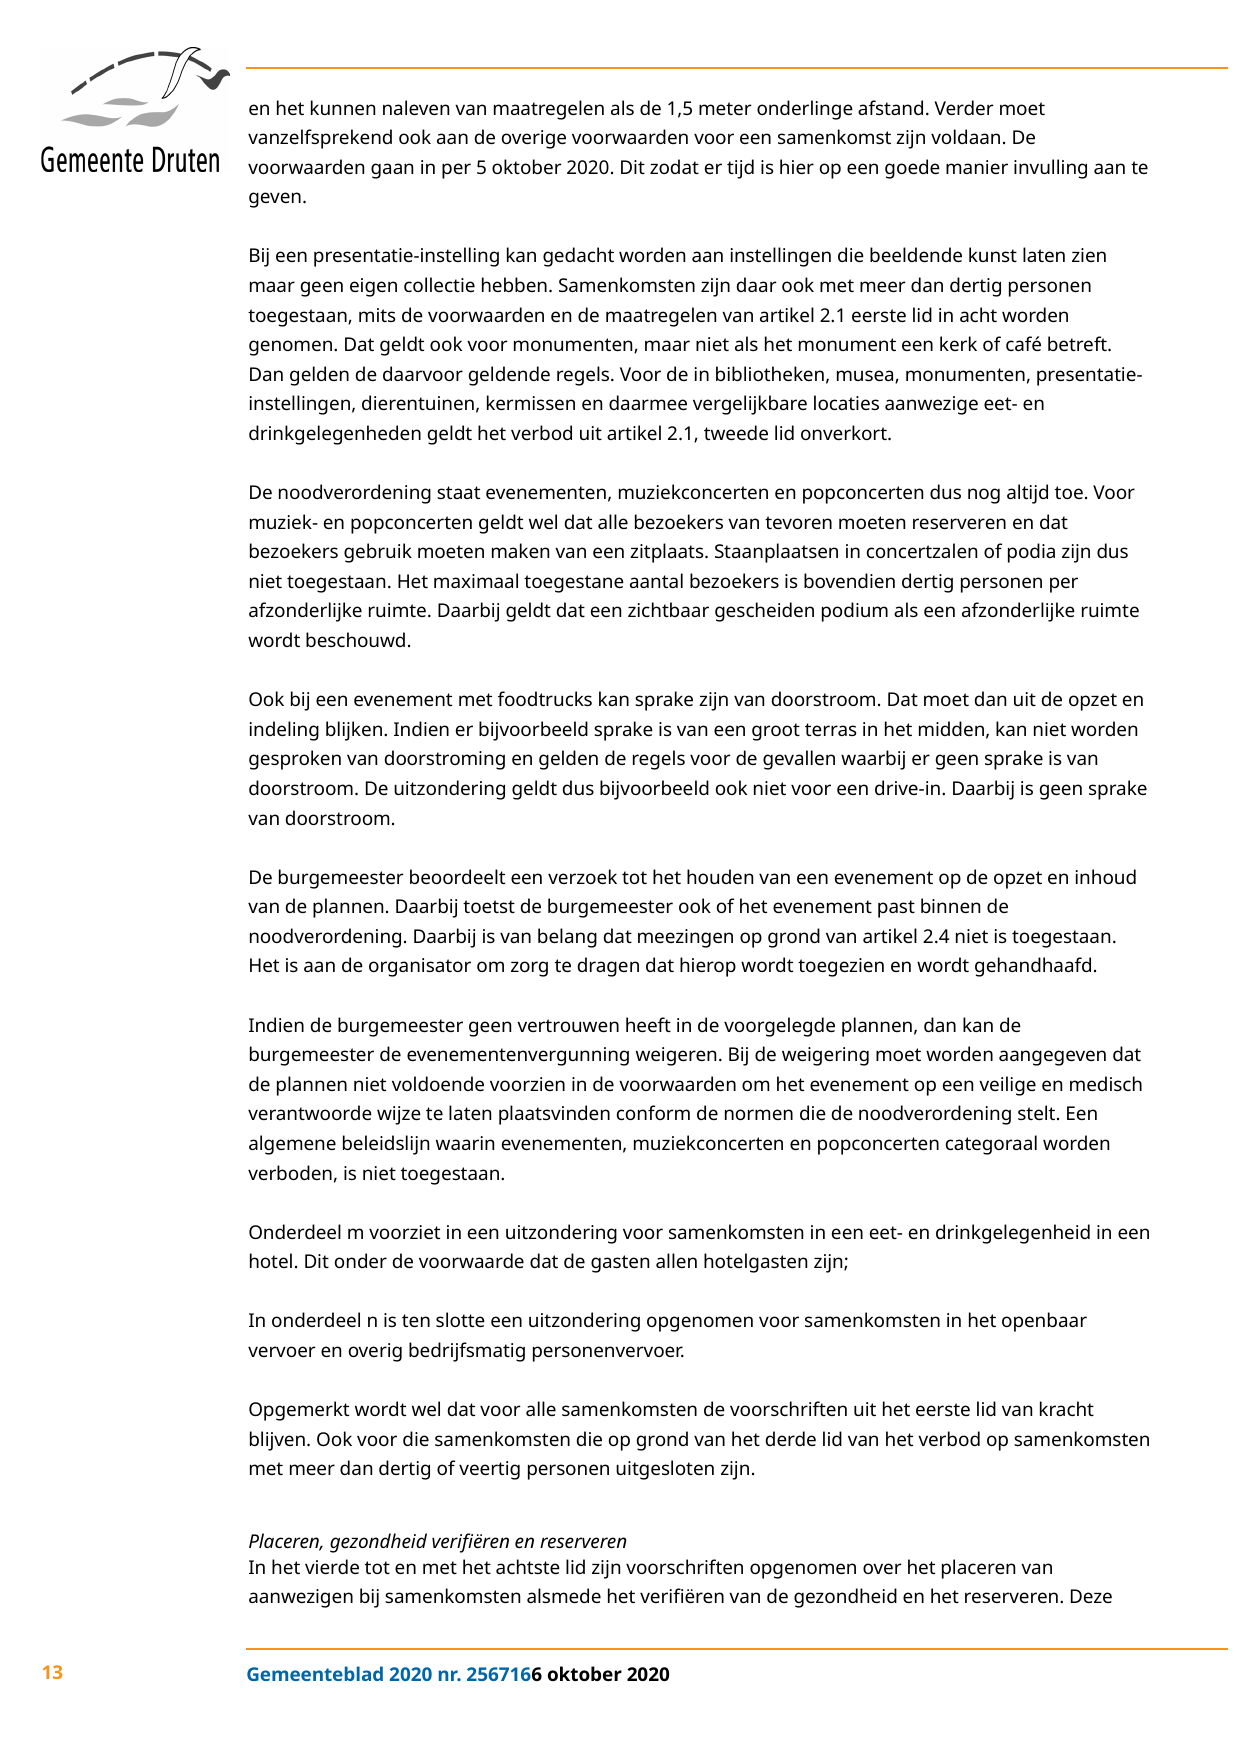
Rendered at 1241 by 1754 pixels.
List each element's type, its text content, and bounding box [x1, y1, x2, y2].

text Indien de burgemeester geen vertrouwen heeft in de voorgelegde plannen, dan kan de burgemeester de evenementenvergunning weigeren. Bij de weigering moet worden aangegeven dat de plannen niet voldoende voorzien in de voorwaarden om het evenement op een veilige en medisch verantwoorde wijze te laten plaatsvinden conform de normen die de noodverordening stelt. Een algemene beleidslijn waarin evenementen, muziekconcerten en popconcerten categoraal worden verboden, is niet toegestaan. [248, 1012, 1152, 1186]
text en het kunnen naleven van maatregelen als de 1,5 meter onderlinge afstand. Verder moet vanzelfsprekend ook aan de overige voorwaarden voor een samenkomst zijn voldaan. De voorwaarden gaan in per 5 oktober 2020. Dit zodat er tijd is hier op een goede manier invulling aan te geven. [248, 95, 1152, 209]
text Ook bij een evenement met foodtrucks kan sprake zijn van doorstroom. Dat moet dan uit de opzet en indeling blijken. Indien er bijvoorbeeld sprake is van een groot terras in het midden, kan niet worden gesproken van doorstroming en gelden de regels voor de gevallen waarbij er geen sprake is van doorstroom. De uitzondering geldt dus bijvoorbeeld ook niet voor een drive-in. Daarbij is geen sprake van doorstroom. [248, 686, 1152, 831]
text Bij een presentatie-instelling kan gedacht worden aan instellingen die beeldende kunst laten zien maar geen eigen collectie hebben. Samenkomsten zijn daar ook met meer dan dertig personen toegestaan, mits de voorwaarden en de maatregelen van artikel 2.1 eerste lid in acht worden genomen. Dat geldt ook voor monumenten, maar niet als het monument een kerk of café betreft. Dan gelden de daarvoor geldende regels. Voor de in bibliotheken, musea, monumenten, presentatie-instellingen, dierentuinen, kermissen en daarmee vergelijkbare locaties aanwezige eet- en drinkgelegenheden geldt het verbod uit artikel 2.1, tweede lid onverkort. [248, 243, 1152, 446]
text De burgemeester beoordeelt een verzoek tot het houden van een evenement op de opzet en inhoud van de plannen. Daarbij toetst de burgemeester ook of het evenement past binnen de noodverordening. Daarbij is van belang dat meezingen op grond van artikel 2.4 niet is toegestaan. Het is aan de organisator om zorg te dragen dat hierop wordt toegezien en wordt gehandhaafd. [248, 864, 1152, 978]
text De noodverordening staat evenementen, muziekconcerten en popconcerten dus nog altijd toe. Voor muziek- en popconcerten geldt wel dat alle bezoekers van tevoren moeten reserveren en dat bezoekers gebruik moeten maken van een zitplaats. Staanplaatsen in concertzalen of podia zijn dus niet toegestaan. Het maximaal toegestane aantal bezoekers is bovendien dertig personen per afzonderlijke ruimte. Daarbij geldt dat een zichtbaar gescheiden podium als een afzonderlijke ruimte wordt beschouwd. [248, 479, 1152, 653]
text In het vierde tot en met het achtste lid zijn voorschriften opgenomen over het placeren van aanwezigen bij samenkomsten alsmede het verifiëren van de gezondheid en het reserveren. Deze [248, 1554, 1152, 1609]
text Onderdeel m voorziet in een uitzondering voor samenkomsten in een eet- en drinkgelegenheid in een hotel. Dit onder de voorwaarde dat de gasten allen hotelgasten zijn; [248, 1219, 1152, 1274]
text Placeren, gezondheid verifiëren en reserveren [248, 1528, 1152, 1554]
picture [41, 47, 231, 172]
text In onderdeel n is ten slotte een uitzondering opgenomen voor samenkomsten in het openbaar vervoer en overig bedrijfsmatig personenvervoer. [248, 1308, 1152, 1363]
text Opgemerkt wordt wel dat voor alle samenkomsten de voorschriften uit het eerste lid van kracht blijven. Ook voor die samenkomsten die op grond van het derde lid van het verbod op samenkomsten met meer dan dertig of veertig personen uitgesloten zijn. [248, 1396, 1152, 1481]
